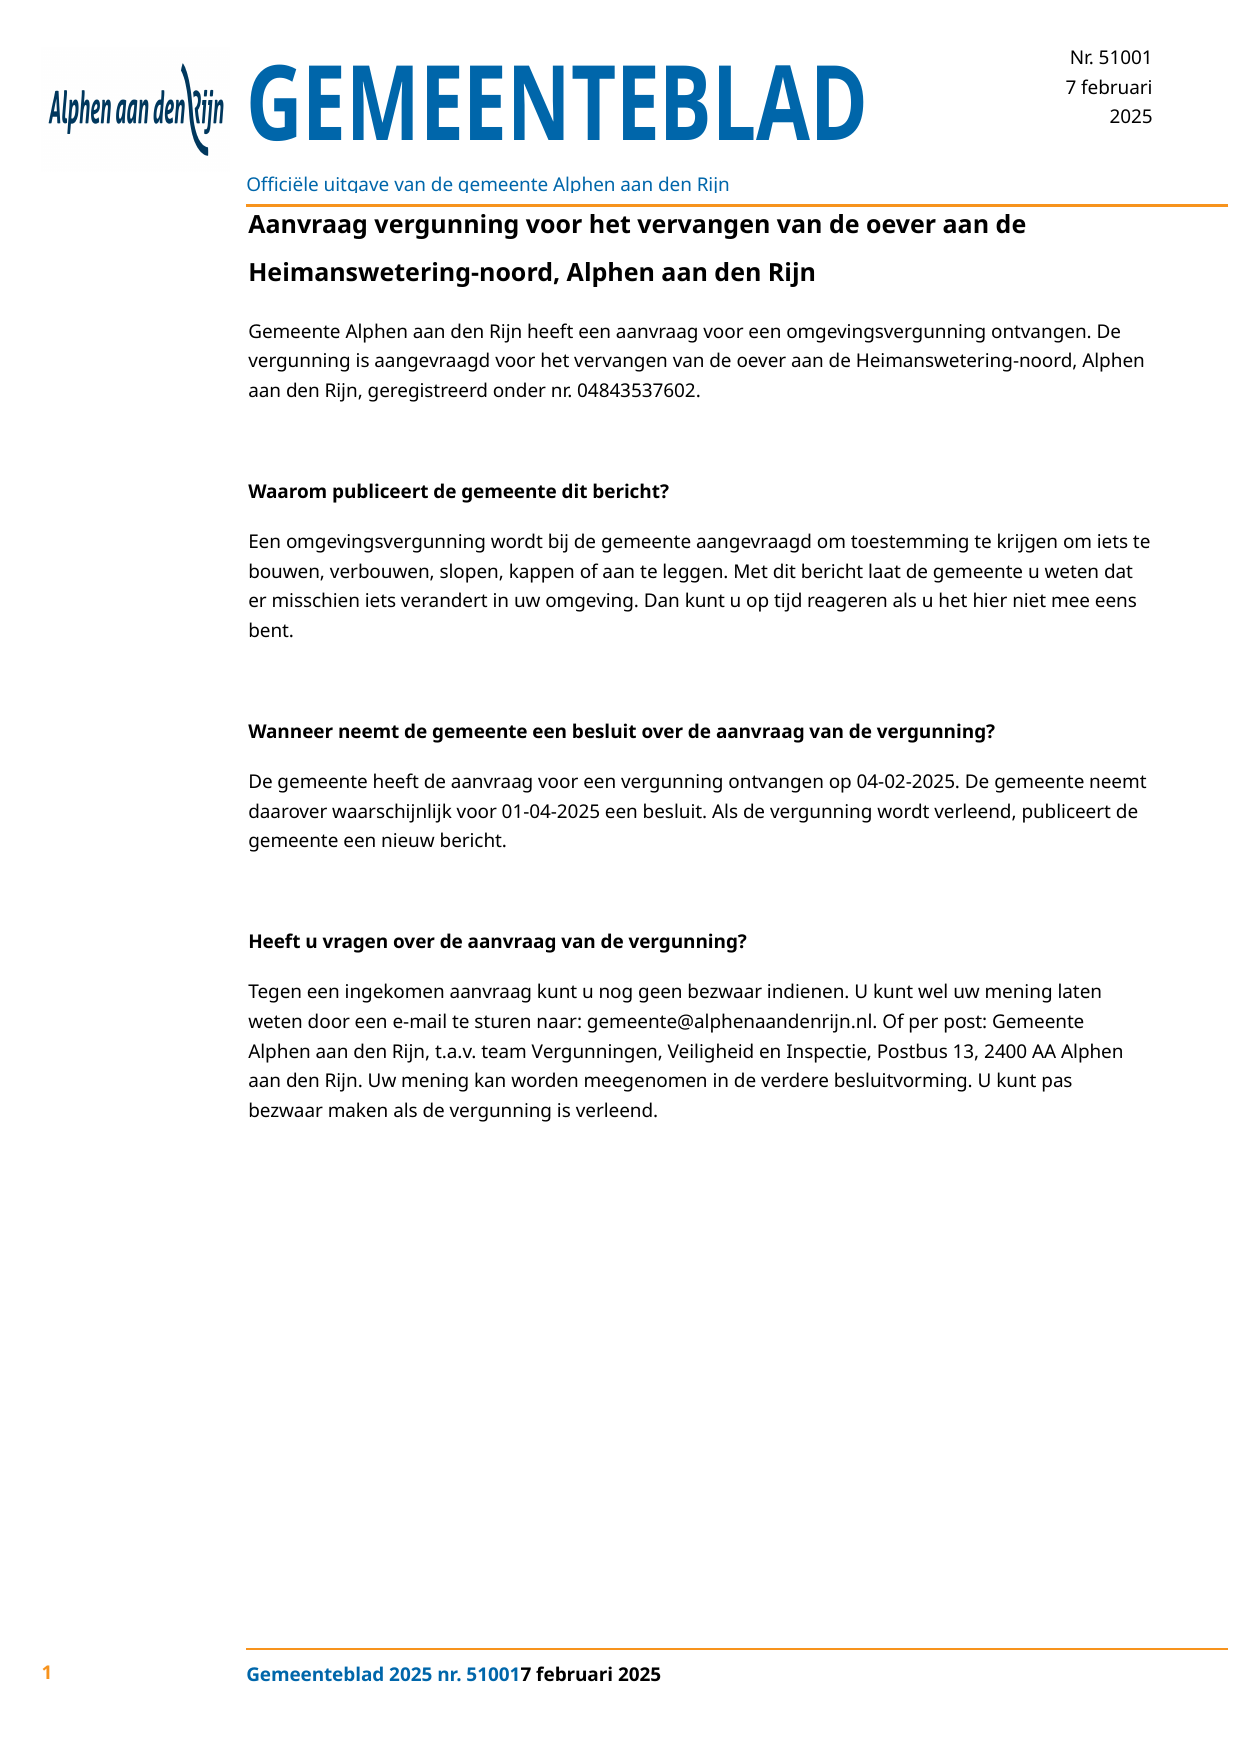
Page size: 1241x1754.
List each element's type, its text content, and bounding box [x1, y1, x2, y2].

text Een omgevingsvergunning wordt bij de gemeente aangevraagd om toestemming te krijgen om iets te bouwen, verbouwen, slopen, kappen of aan te leggen. Met dit bericht laat de gemeente u weten dat er misschien iets verandert in uw omgeving. Dan kunt u op tijd reageren als u het hier niet mee eens bent. [248, 528, 1152, 643]
text Wanneer neemt de gemeente een besluit over de aanvraag van de vergunning? [248, 718, 1152, 744]
text Waarom publiceert de gemeente dit bericht? [248, 478, 1152, 504]
text De gemeente heeft de aanvraag voor een vergunning ontvangen op 04-02-2025. De gemeente neemt daarover waarschijnlijk voor 01-04-2025 een besluit. Als de vergunning wordt verleend, publiceert de gemeente een nieuw bericht. [248, 768, 1152, 853]
text Tegen een ingekomen aanvraag kunt u nog geen bezwaar indienen. U kunt wel uw mening laten weten door een e-mail te sturen naar: gemeente@alphenaandenrijn.nl. Of per post: Gemeente Alphen aan den Rijn, t.a.v. team Vergunningen, Veiligheid en Inspectie, Postbus 13, 2400 AA Alphen aan den Rijn. Uw mening kan worden meegenomen in de verdere besluitvorming. U kunt pas bezwaar maken als de vergunning is verleend. [248, 979, 1152, 1123]
text Aanvraag vergunning voor het vervangen van de oever aan de Heimanswetering-noord, Alphen aan den Rijn [248, 207, 1152, 288]
text Heeft u vragen over de aanvraag van de vergunning? [248, 928, 1152, 954]
text Gemeente Alphen aan den Rijn heeft een aanvraag voor een omgevingsvergunning ontvangen. De vergunning is aangevraagd voor het vervangen van de oever aan de Heimanswetering-noord, Alphen aan den Rijn, geregistreerd onder nr. 04843537602. [248, 318, 1152, 403]
picture [41, 47, 231, 172]
